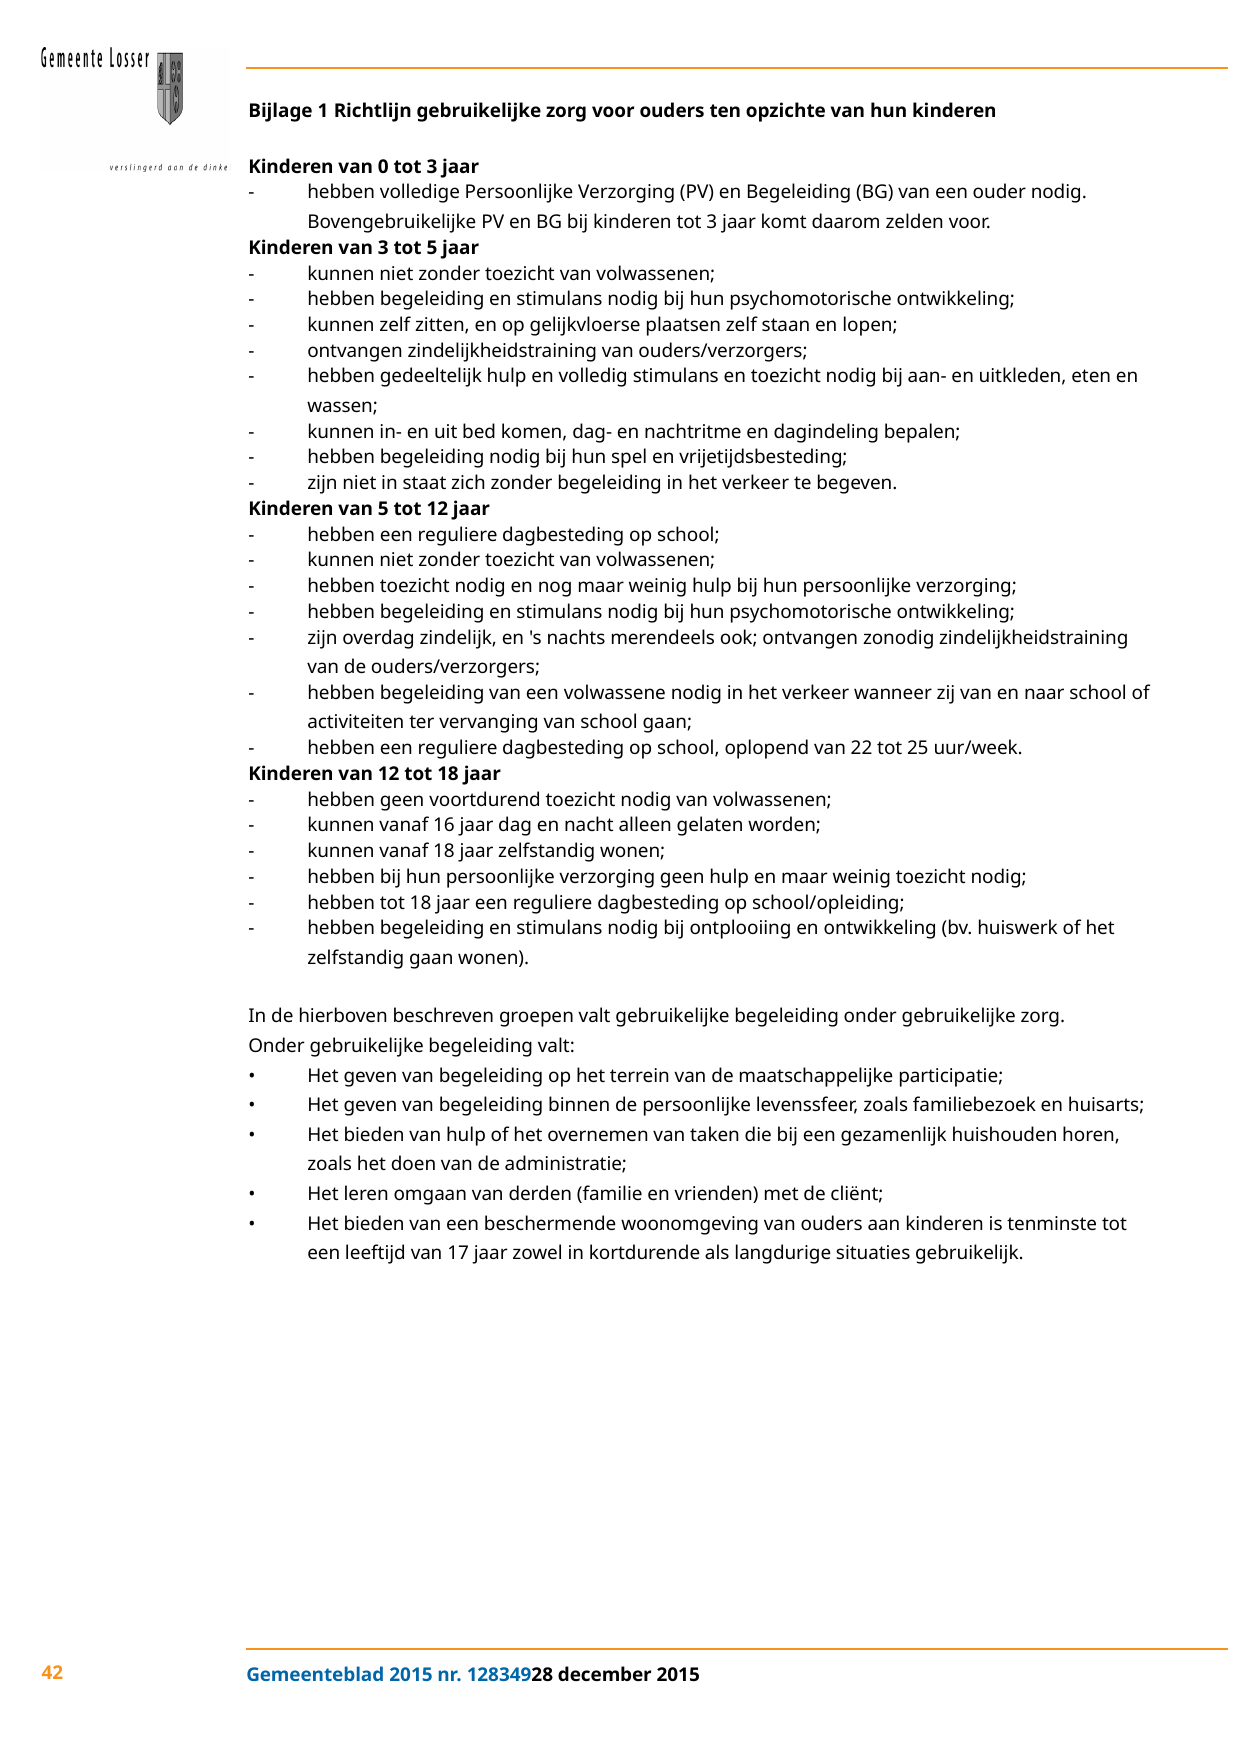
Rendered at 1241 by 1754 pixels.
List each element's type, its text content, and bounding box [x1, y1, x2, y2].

list Het leren omgaan van derden (familie en vrienden) met de cliënt; [248, 1180, 1152, 1206]
table_cell hebben gedeeltelijk hulp en volledig stimulans en toezicht nodig bij aan- en uitkleden, eten en wassen; [248, 363, 1152, 418]
table_cell hebben begeleiding en stimulans nodig bij hun psychomotorische ontwikkeling; [248, 286, 1152, 311]
table_cell kunnen in- en uit bed komen, dag- en nachtritme en dagindeling bepalen; [248, 418, 1152, 444]
list Het bieden van een beschermende woonomgeving van ouders aan kinderen is tenminste tot een leeftijd van 17 jaar zowel in kortdurende als langdurige situaties gebruikelijk. [248, 1210, 1152, 1265]
table_cell hebben begeleiding van een volwassene nodig in het verkeer wanneer zij van en naar school of activiteiten ter vervanging van school gaan; [248, 679, 1152, 734]
table_cell ontvangen zindelijkheidstraining van ouders/verzorgers; [248, 337, 1152, 363]
table_cell kunnen vanaf 18 jaar zelfstandig wonen; [248, 838, 1152, 863]
table_cell hebben een reguliere dagbesteding op school, oplopend van 22 tot 25 uur/week. [248, 735, 1152, 760]
table_cell zijn niet in staat zich zonder begeleiding in het verkeer te begeven. [248, 470, 1152, 495]
table_cell Kinderen van 5 tot 12 jaar [248, 495, 1152, 521]
table_cell Kinderen van 3 tot 5 jaar [248, 234, 1152, 260]
table_cell hebben toezicht nodig en nog maar weinig hulp bij hun persoonlijke verzorging; [248, 573, 1152, 598]
list Het geven van begeleiding binnen de persoonlijke levenssfeer, zoals familiebezoek en huisarts; [248, 1091, 1152, 1117]
list Het geven van begeleiding op het terrein van de maatschappelijke participatie; [248, 1062, 1152, 1088]
table_header Kinderen van 0 tot 3 jaar [248, 153, 1152, 179]
table_cell Kinderen van 12 tot 18 jaar [248, 760, 1152, 786]
table_cell kunnen niet zonder toezicht van volwassenen; [248, 260, 1152, 286]
table_cell kunnen niet zonder toezicht van volwassenen; [248, 547, 1152, 572]
picture [41, 47, 231, 172]
table_cell hebben begeleiding nodig bij hun spel en vrijetijdsbesteding; [248, 444, 1152, 469]
table_cell hebben bij hun persoonlijke verzorging geen hulp en maar weinig toezicht nodig; [248, 863, 1152, 889]
table_cell kunnen zelf zitten, en op gelijkvloerse plaatsen zelf staan en lopen; [248, 311, 1152, 337]
table_cell kunnen vanaf 16 jaar dag en nacht alleen gelaten worden; [248, 812, 1152, 837]
table_cell hebben een reguliere dagbesteding op school; [248, 521, 1152, 547]
table_cell zijn overdag zindelijk, en 's nachts merendeels ook; ontvangen zonodig zindelijkheidstraining van de ouders/verzorgers; [248, 624, 1152, 679]
table_cell hebben begeleiding en stimulans nodig bij hun psychomotorische ontwikkeling; [248, 598, 1152, 624]
text Onder gebruikelijke begeleiding valt: [248, 1032, 1152, 1058]
table_cell hebben volledige Persoonlijke Verzorging (PV) en Begeleiding (BG) van een ouder nodig. Bovengebruikelijke PV en BG bij kinderen tot 3 jaar komt daarom zelden voor. [248, 179, 1152, 234]
table_cell hebben begeleiding en stimulans nodig bij ontplooiing en ontwikkeling (bv. huiswerk of het zelfstandig gaan wonen). [248, 915, 1152, 970]
table_cell hebben tot 18 jaar een reguliere dagbesteding op school/opleiding; [248, 889, 1152, 914]
table_cell hebben geen voortdurend toezicht nodig van volwassenen; [248, 786, 1152, 812]
list Het bieden van hulp of het overnemen van taken die bij een gezamenlijk huishouden horen, zoals het doen van de administratie; [248, 1121, 1152, 1176]
text In de hierboven beschreven groepen valt gebruikelijke begeleiding onder gebruikelijke zorg. [248, 1003, 1152, 1028]
text Bijlage 1 Richtlijn gebruikelijke zorg voor ouders ten opzichte van hun kinderen [248, 95, 1152, 123]
